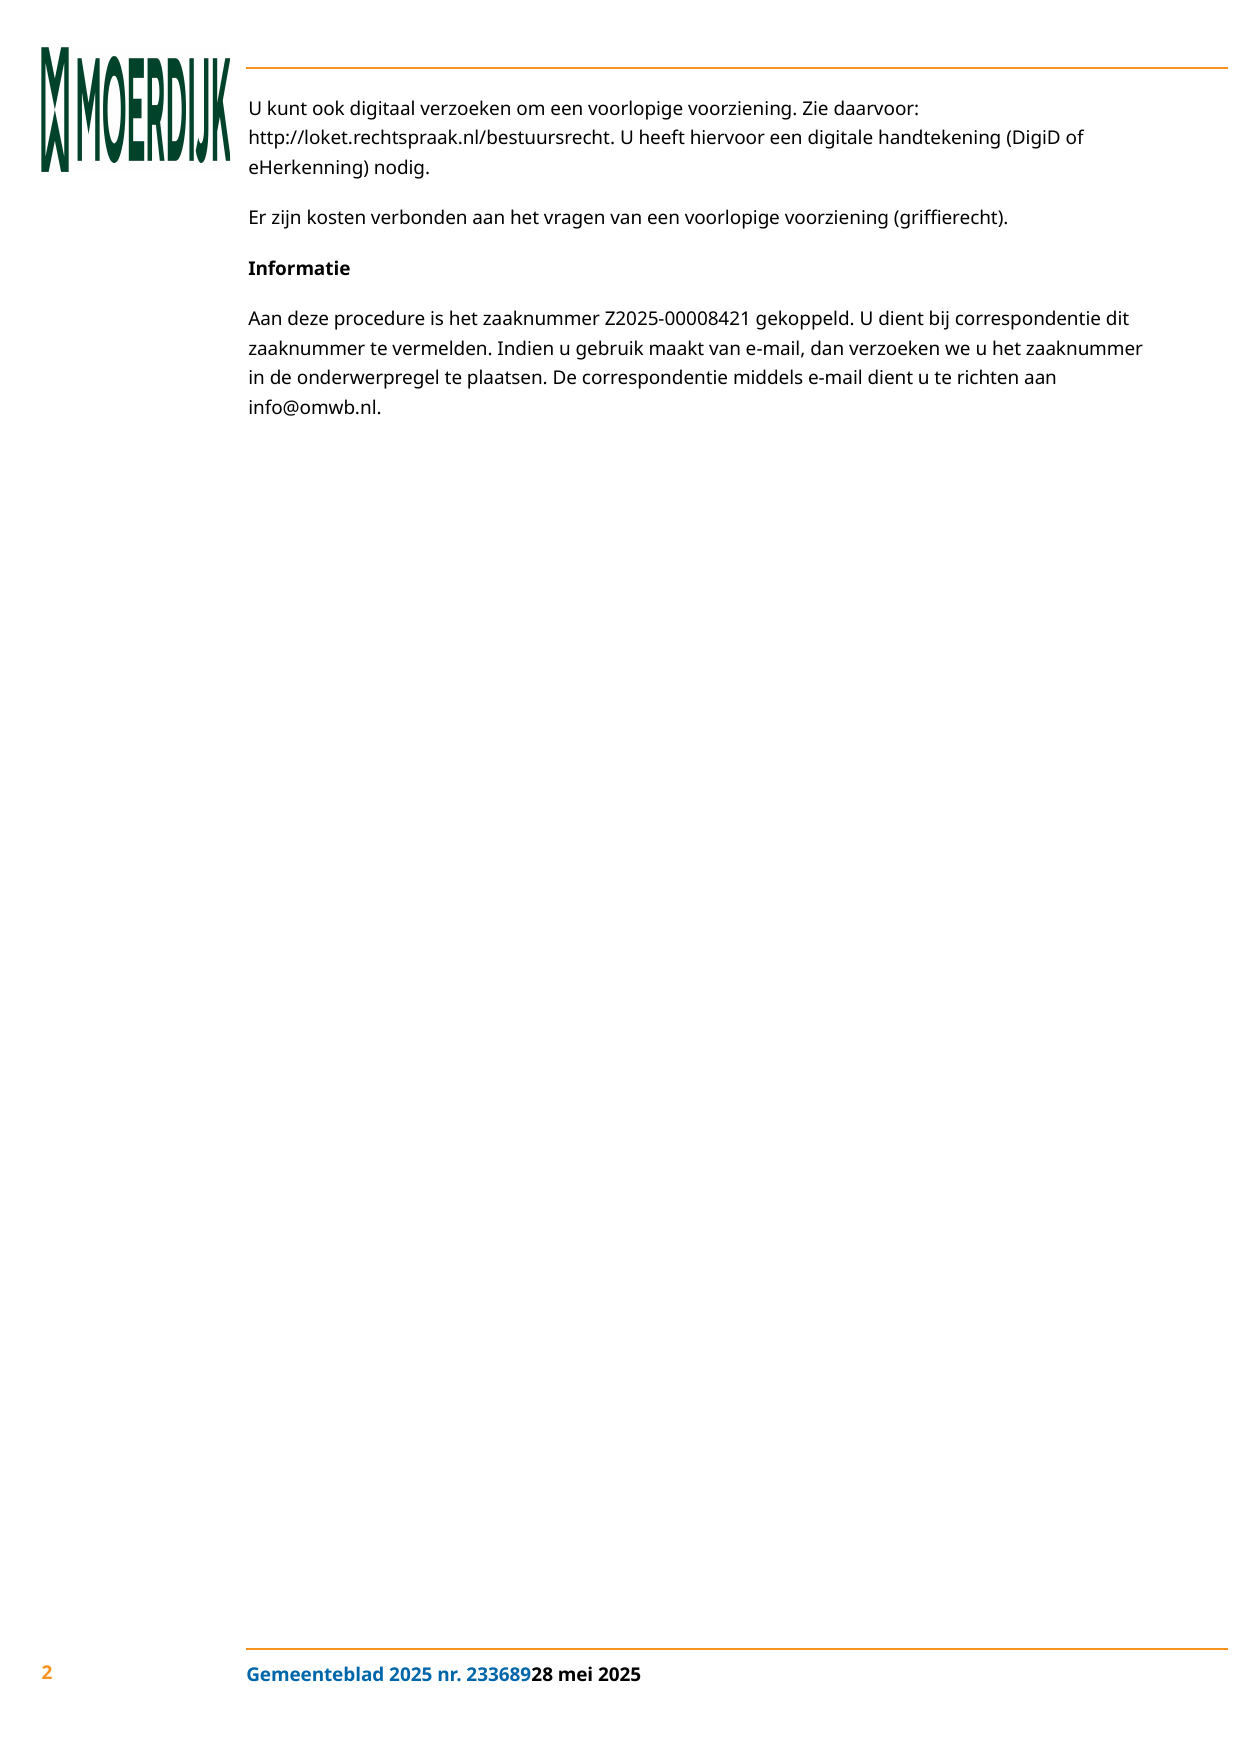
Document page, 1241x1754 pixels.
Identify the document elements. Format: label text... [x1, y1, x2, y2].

text Informatie [248, 255, 1152, 281]
text Aan deze procedure is het zaaknummer Z2025-00008421 gekoppeld. U dient bij correspondentie dit zaaknummer te vermelden. Indien u gebruik maakt van e-mail, dan verzoeken we u het zaaknummer in de onderwerpregel te plaatsen. De correspondentie middels e-mail dient u te richten aan info@omwb.nl. [248, 305, 1152, 420]
text U kunt ook digitaal verzoeken om een voorlopige voorziening. Zie daarvoor: http://loket.rechtspraak.nl/bestuursrecht. U heeft hiervoor een digitale handtekening (DigiD of eHerkenning) nodig. [248, 95, 1152, 180]
text Er zijn kosten verbonden aan het vragen van een voorlopige voorziening (griffierecht). [248, 204, 1152, 230]
picture [41, 47, 231, 172]
